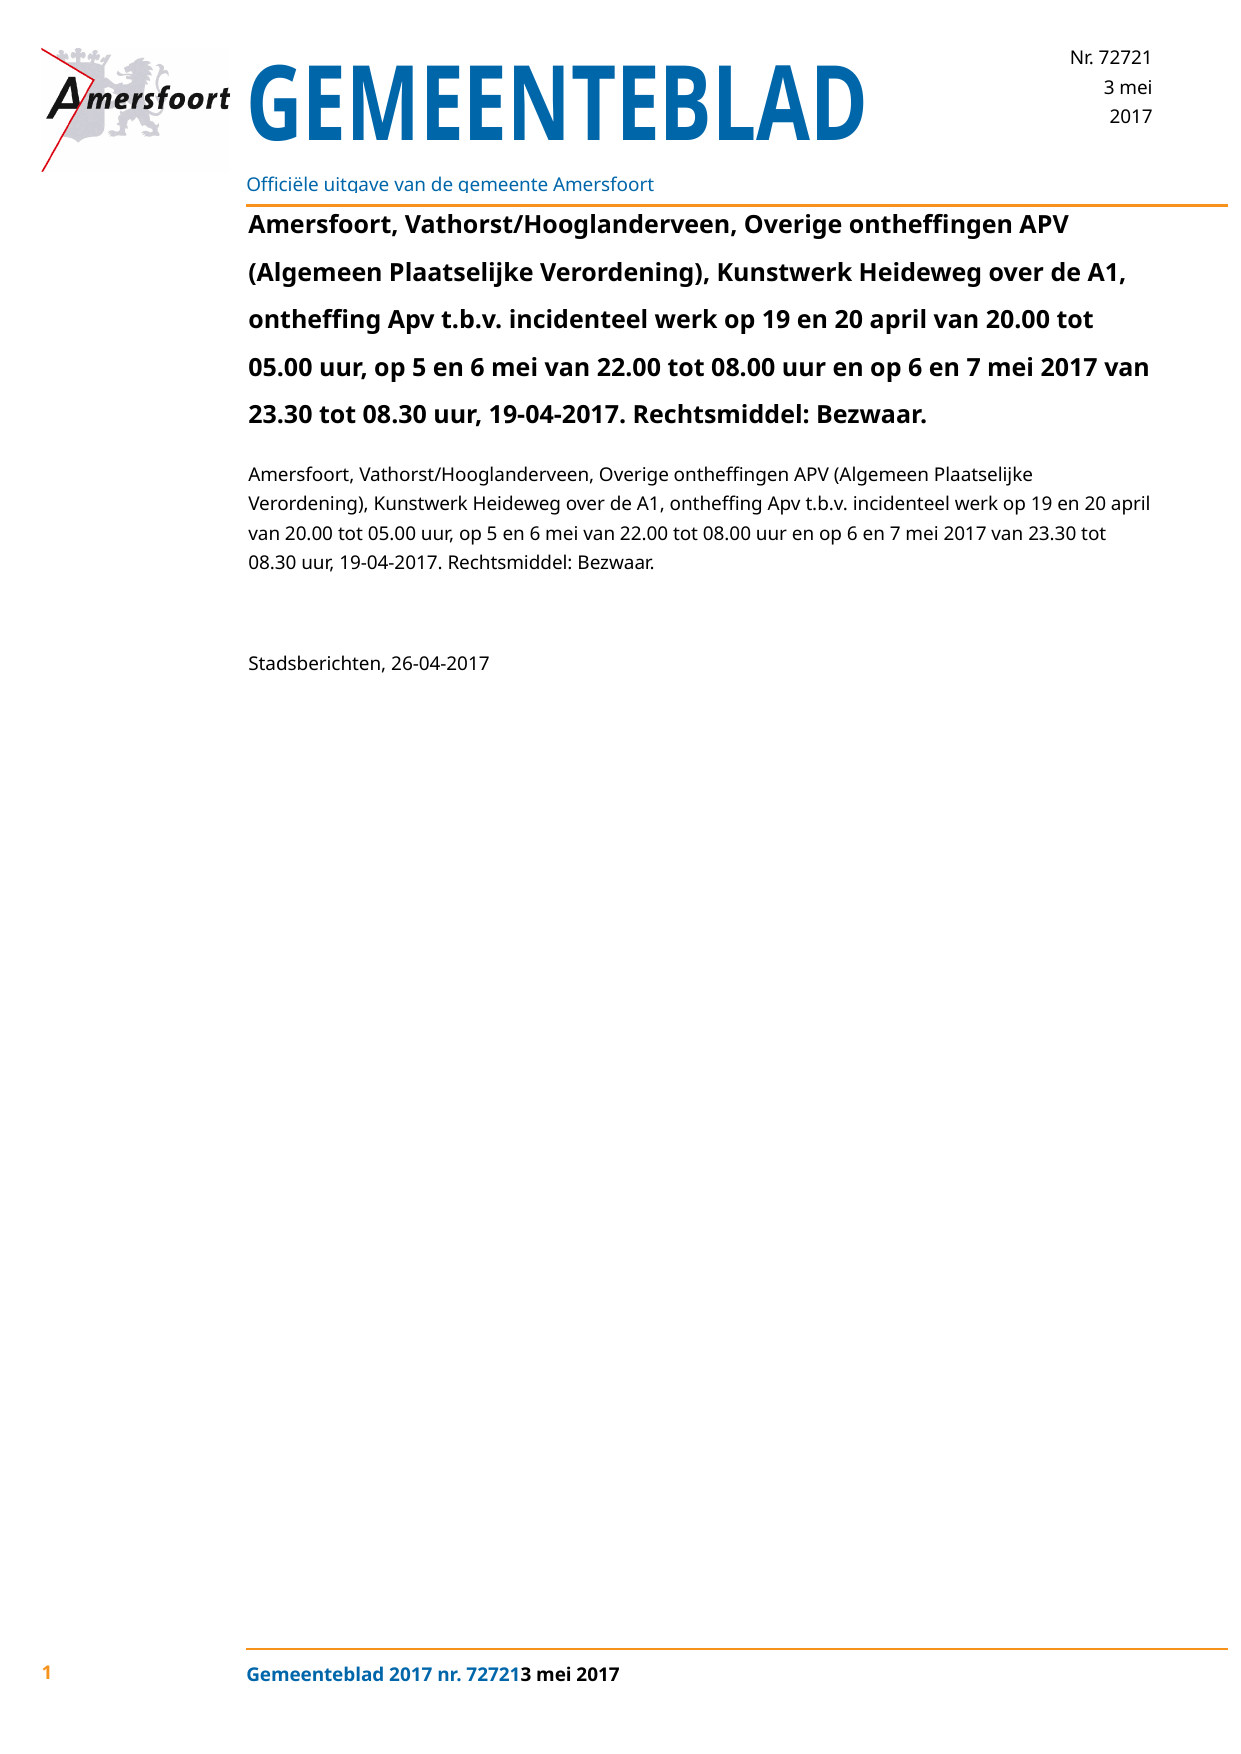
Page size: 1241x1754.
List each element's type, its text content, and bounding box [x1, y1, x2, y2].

picture [41, 47, 231, 172]
text Amersfoort, Vathorst/Hooglanderveen, Overige ontheffingen APV (Algemeen Plaatselijke Verordening), Kunstwerk Heideweg over de A1, ontheffing Apv t.b.v. incidenteel werk op 19 en 20 april van 20.00 tot 05.00 uur, op 5 en 6 mei van 22.00 tot 08.00 uur en op 6 en 7 mei 2017 van 23.30 tot 08.30 uur, 19-04-2017. Rechtsmiddel: Bezwaar. [248, 207, 1152, 431]
text Amersfoort, Vathorst/Hooglanderveen, Overige ontheffingen APV (Algemeen Plaatselijke Verordening), Kunstwerk Heideweg over de A1, ontheffing Apv t.b.v. incidenteel werk op 19 en 20 april van 20.00 tot 05.00 uur, op 5 en 6 mei van 22.00 tot 08.00 uur en op 6 en 7 mei 2017 van 23.30 tot 08.30 uur, 19-04-2017. Rechtsmiddel: Bezwaar. [248, 461, 1152, 575]
text Stadsberichten, 26-04-2017 [248, 650, 1152, 676]
